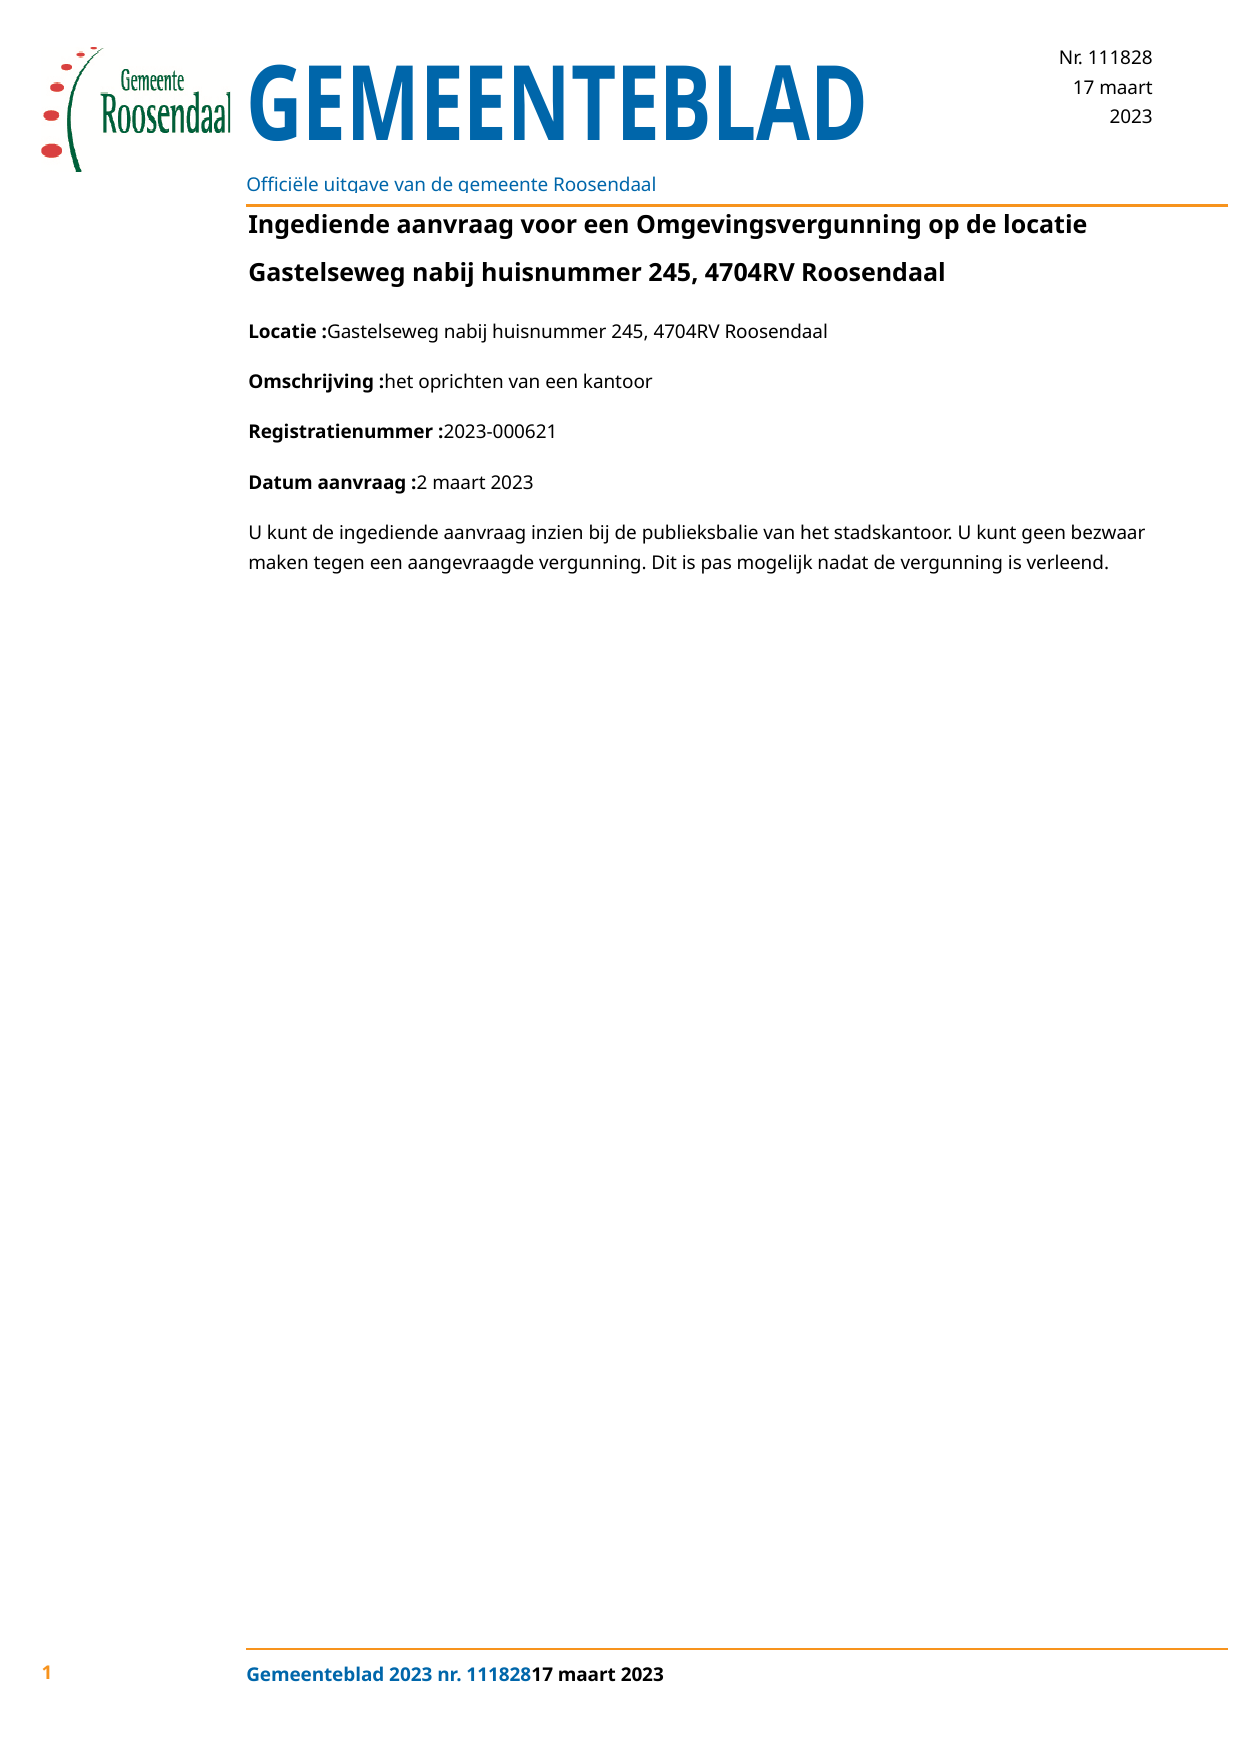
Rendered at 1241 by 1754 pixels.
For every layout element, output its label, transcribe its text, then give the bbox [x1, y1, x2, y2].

text U kunt de ingediende aanvraag inzien bij de publieksbalie van het stadskantoor. U kunt geen bezwaar maken tegen een aangevraagde vergunning. Dit is pas mogelijk nadat de vergunning is verleend. [248, 519, 1152, 575]
text Omschrijving :het oprichten van een kantoor [248, 368, 1152, 394]
text Ingediende aanvraag voor een Omgevingsvergunning op de locatie Gastelseweg nabij huisnummer 245, 4704RV Roosendaal [248, 207, 1152, 288]
picture [41, 47, 231, 172]
text Datum aanvraag :2 maart 2023 [248, 469, 1152, 495]
text Registratienummer :2023-000621 [248, 419, 1152, 444]
text Locatie :Gastelseweg nabij huisnummer 245, 4704RV Roosendaal [248, 318, 1152, 344]
